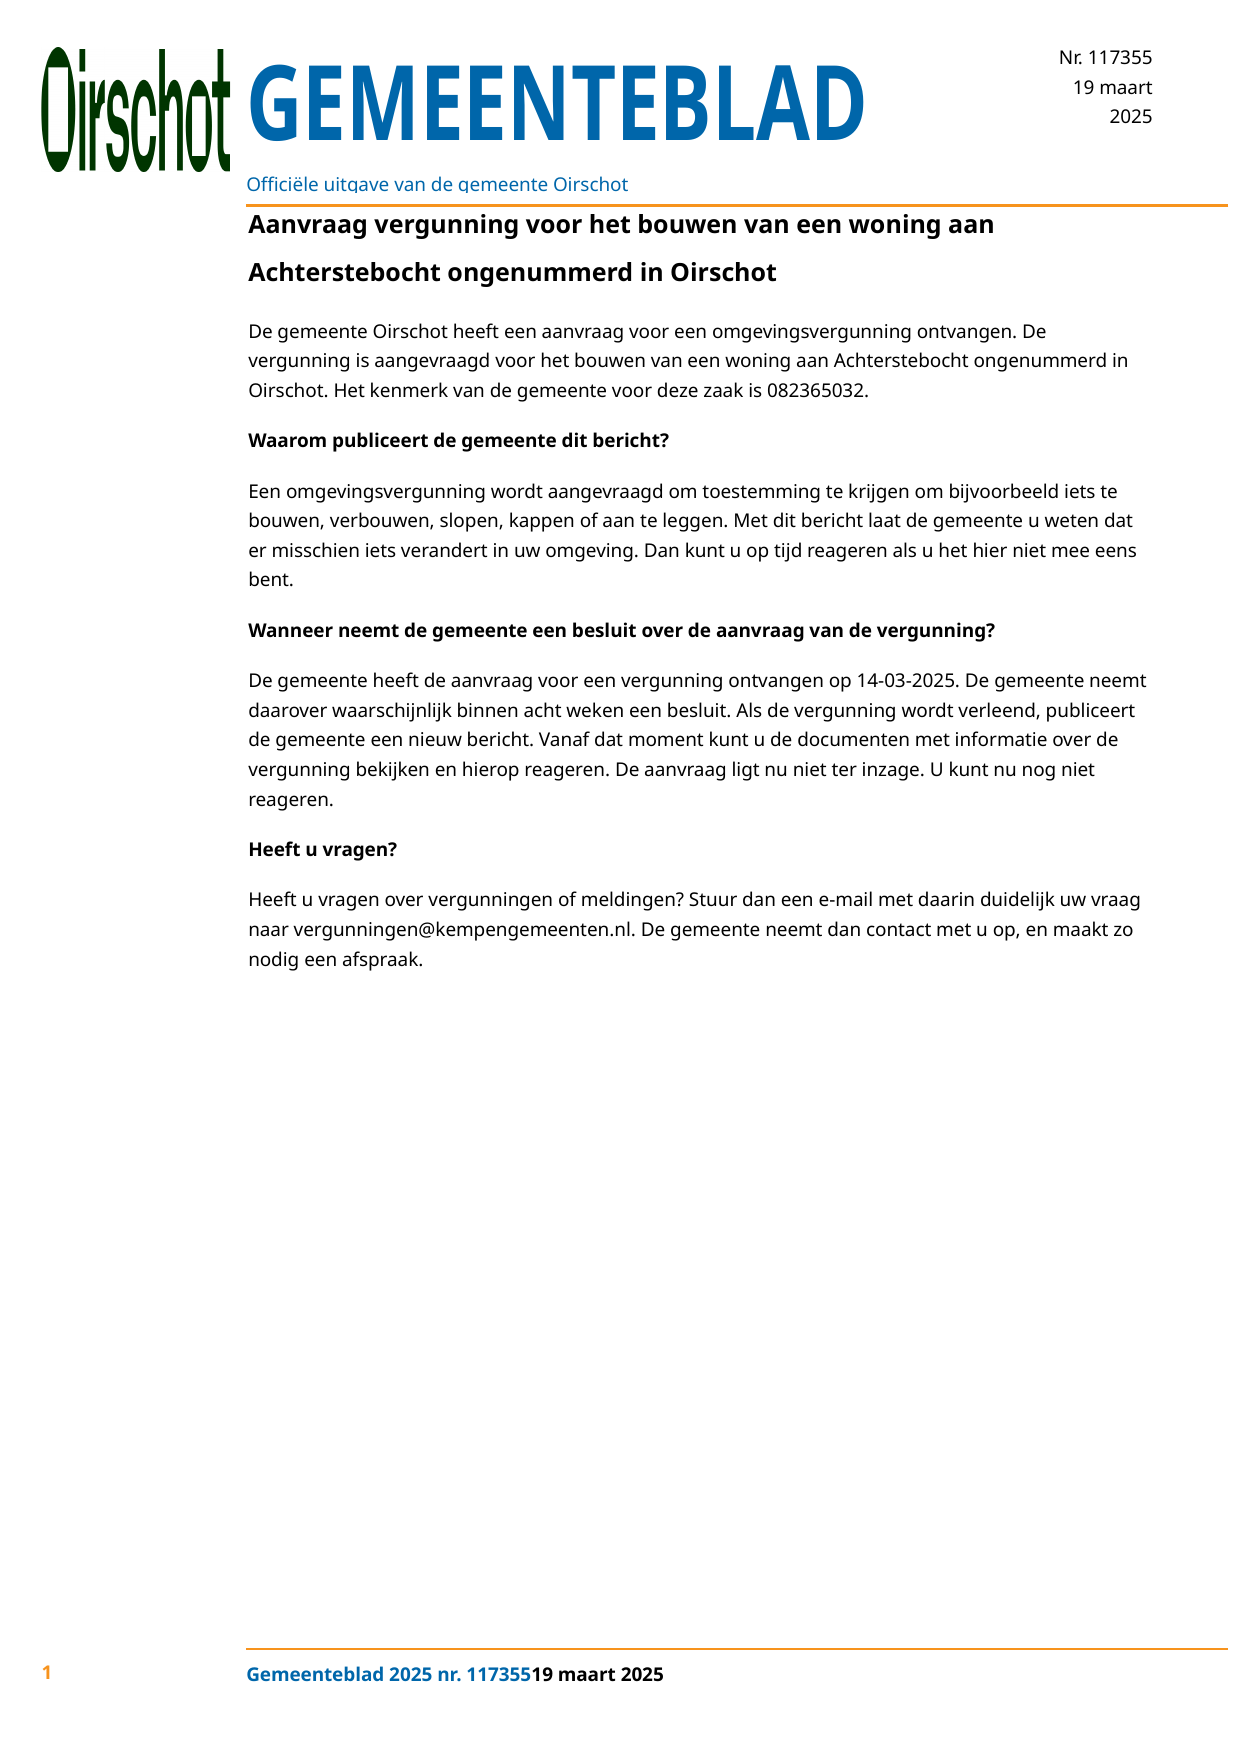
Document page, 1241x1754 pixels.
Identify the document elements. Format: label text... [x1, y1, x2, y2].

picture [41, 47, 231, 172]
text Aanvraag vergunning voor het bouwen van een woning aan Achterstebocht ongenummerd in Oirschot [248, 207, 1152, 288]
text Waarom publiceert de gemeente dit bericht? [248, 427, 1152, 453]
text Een omgevingsvergunning wordt aangevraagd om toestemming te krijgen om bijvoorbeeld iets te bouwen, verbouwen, slopen, kappen of aan te leggen. Met dit bericht laat de gemeente u weten dat er misschien iets verandert in uw omgeving. Dan kunt u op tijd reageren als u het hier niet mee eens bent. [248, 478, 1152, 592]
text De gemeente Oirschot heeft een aanvraag voor een omgevingsvergunning ontvangen. De vergunning is aangevraagd voor het bouwen van een woning aan Achterstebocht ongenummerd in Oirschot. Het kenmerk van de gemeente voor deze zaak is 082365032. [248, 318, 1152, 403]
text Heeft u vragen over vergunningen of meldingen? Stuur dan een e-mail met daarin duidelijk uw vraag naar vergunningen@kempengemeenten.nl. De gemeente neemt dan contact met u op, en maakt zo nodig een afspraak. [248, 887, 1152, 972]
text Heeft u vragen? [248, 836, 1152, 862]
text Wanneer neemt de gemeente een besluit over de aanvraag van de vergunning? [248, 617, 1152, 643]
text De gemeente heeft de aanvraag voor een vergunning ontvangen op 14-03-2025. De gemeente neemt daarover waarschijnlijk binnen acht weken een besluit. Als de vergunning wordt verleend, publiceert de gemeente een nieuw bericht. Vanaf dat moment kunt u de documenten met informatie over de vergunning bekijken en hierop reageren. De aanvraag ligt nu niet ter inzage. U kunt nu nog niet reageren. [248, 667, 1152, 812]
